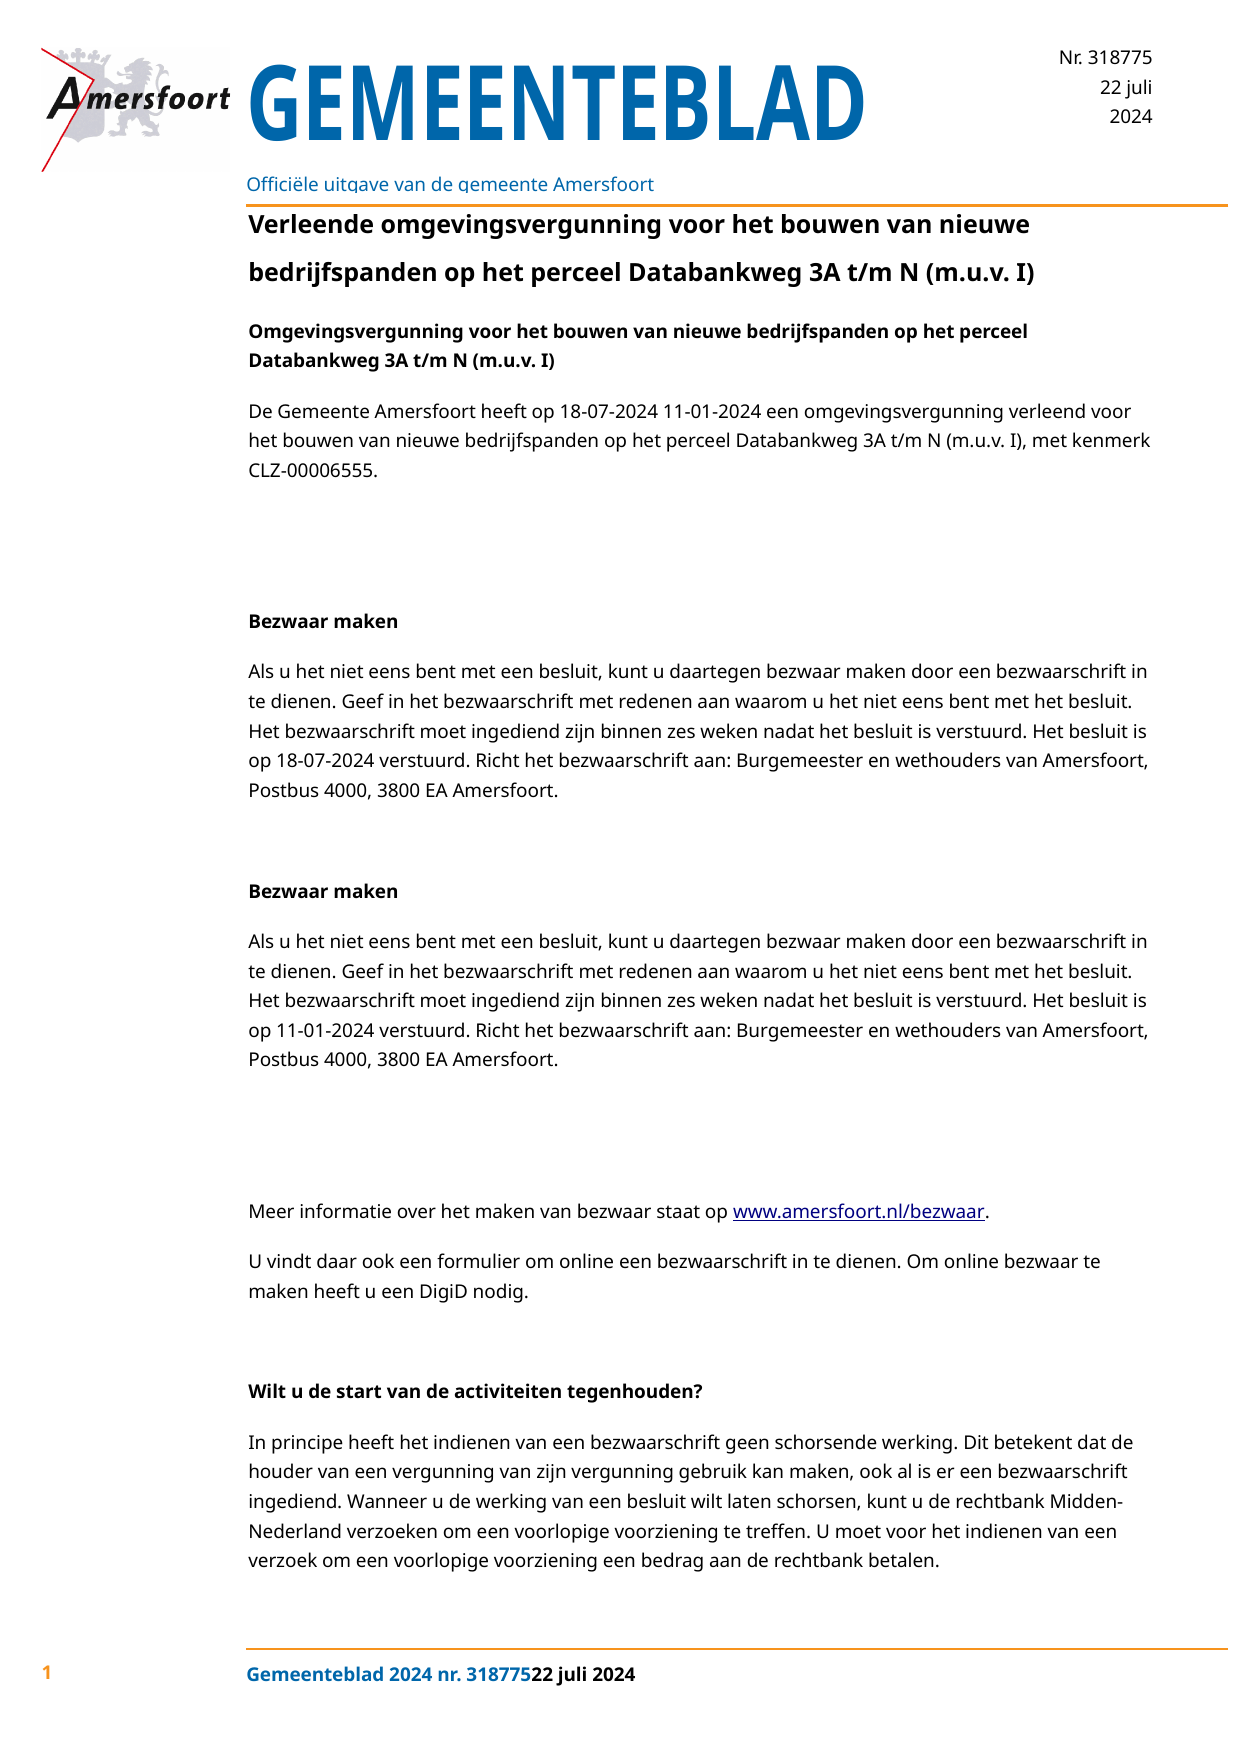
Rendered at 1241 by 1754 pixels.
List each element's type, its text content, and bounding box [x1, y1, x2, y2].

picture [41, 47, 231, 172]
text De Gemeente Amersfoort heeft op 18-07-2024 11-01-2024 een omgevingsvergunning verleend voor het bouwen van nieuwe bedrijfspanden op het perceel Databankweg 3A t/m N (m.u.v. I), met kenmerk CLZ-00006555. [248, 398, 1152, 483]
text Bezwaar maken [248, 878, 1152, 904]
text Omgevingsvergunning voor het bouwen van nieuwe bedrijfspanden op het perceel Databankweg 3A t/m N (m.u.v. I) [248, 318, 1152, 373]
text Verleende omgevingsvergunning voor het bouwen van nieuwe bedrijfspanden op het perceel Databankweg 3A t/m N (m.u.v. I) [248, 207, 1152, 288]
text Meer informatie over het maken van bezwaar staat op www.amersfoort.nl/bezwaar. [248, 1198, 1152, 1224]
text In principe heeft het indienen van een bezwaarschrift geen schorsende werking. Dit betekent dat de houder van een vergunning van zijn vergunning gebruik kan maken, ook al is er een bezwaarschrift ingediend. Wanneer u de werking van een besluit wilt laten schorsen, kunt u de rechtbank Midden-Nederland verzoeken om een voorlopige voorziening te treffen. U moet voor het indienen van een verzoek om een voorlopige voorziening een bedrag aan de rechtbank betalen. [248, 1429, 1152, 1573]
text Als u het niet eens bent met een besluit, kunt u daartegen bezwaar maken door een bezwaarschrift in te dienen. Geef in het bezwaarschrift met redenen aan waarom u het niet eens bent met het besluit. Het bezwaarschrift moet ingediend zijn binnen zes weken nadat het besluit is verstuurd. Het besluit is op 11-01-2024 verstuurd. Richt het bezwaarschrift aan: Burgemeester en wethouders van Amersfoort, Postbus 4000, 3800 EA Amersfoort. [248, 928, 1152, 1072]
text Bezwaar maken [248, 608, 1152, 634]
text U vindt daar ook een formulier om online een bezwaarschrift in te dienen. Om online bezwaar te maken heeft u een DigiD nodig. [248, 1248, 1152, 1304]
text Als u het niet eens bent met een besluit, kunt u daartegen bezwaar maken door een bezwaarschrift in te dienen. Geef in het bezwaarschrift met redenen aan waarom u het niet eens bent met het besluit. Het bezwaarschrift moet ingediend zijn binnen zes weken nadat het besluit is verstuurd. Het besluit is op 18-07-2024 verstuurd. Richt het bezwaarschrift aan: Burgemeester en wethouders van Amersfoort, Postbus 4000, 3800 EA Amersfoort. [248, 659, 1152, 803]
text Wilt u de start van de activiteiten tegenhouden? [248, 1379, 1152, 1404]
